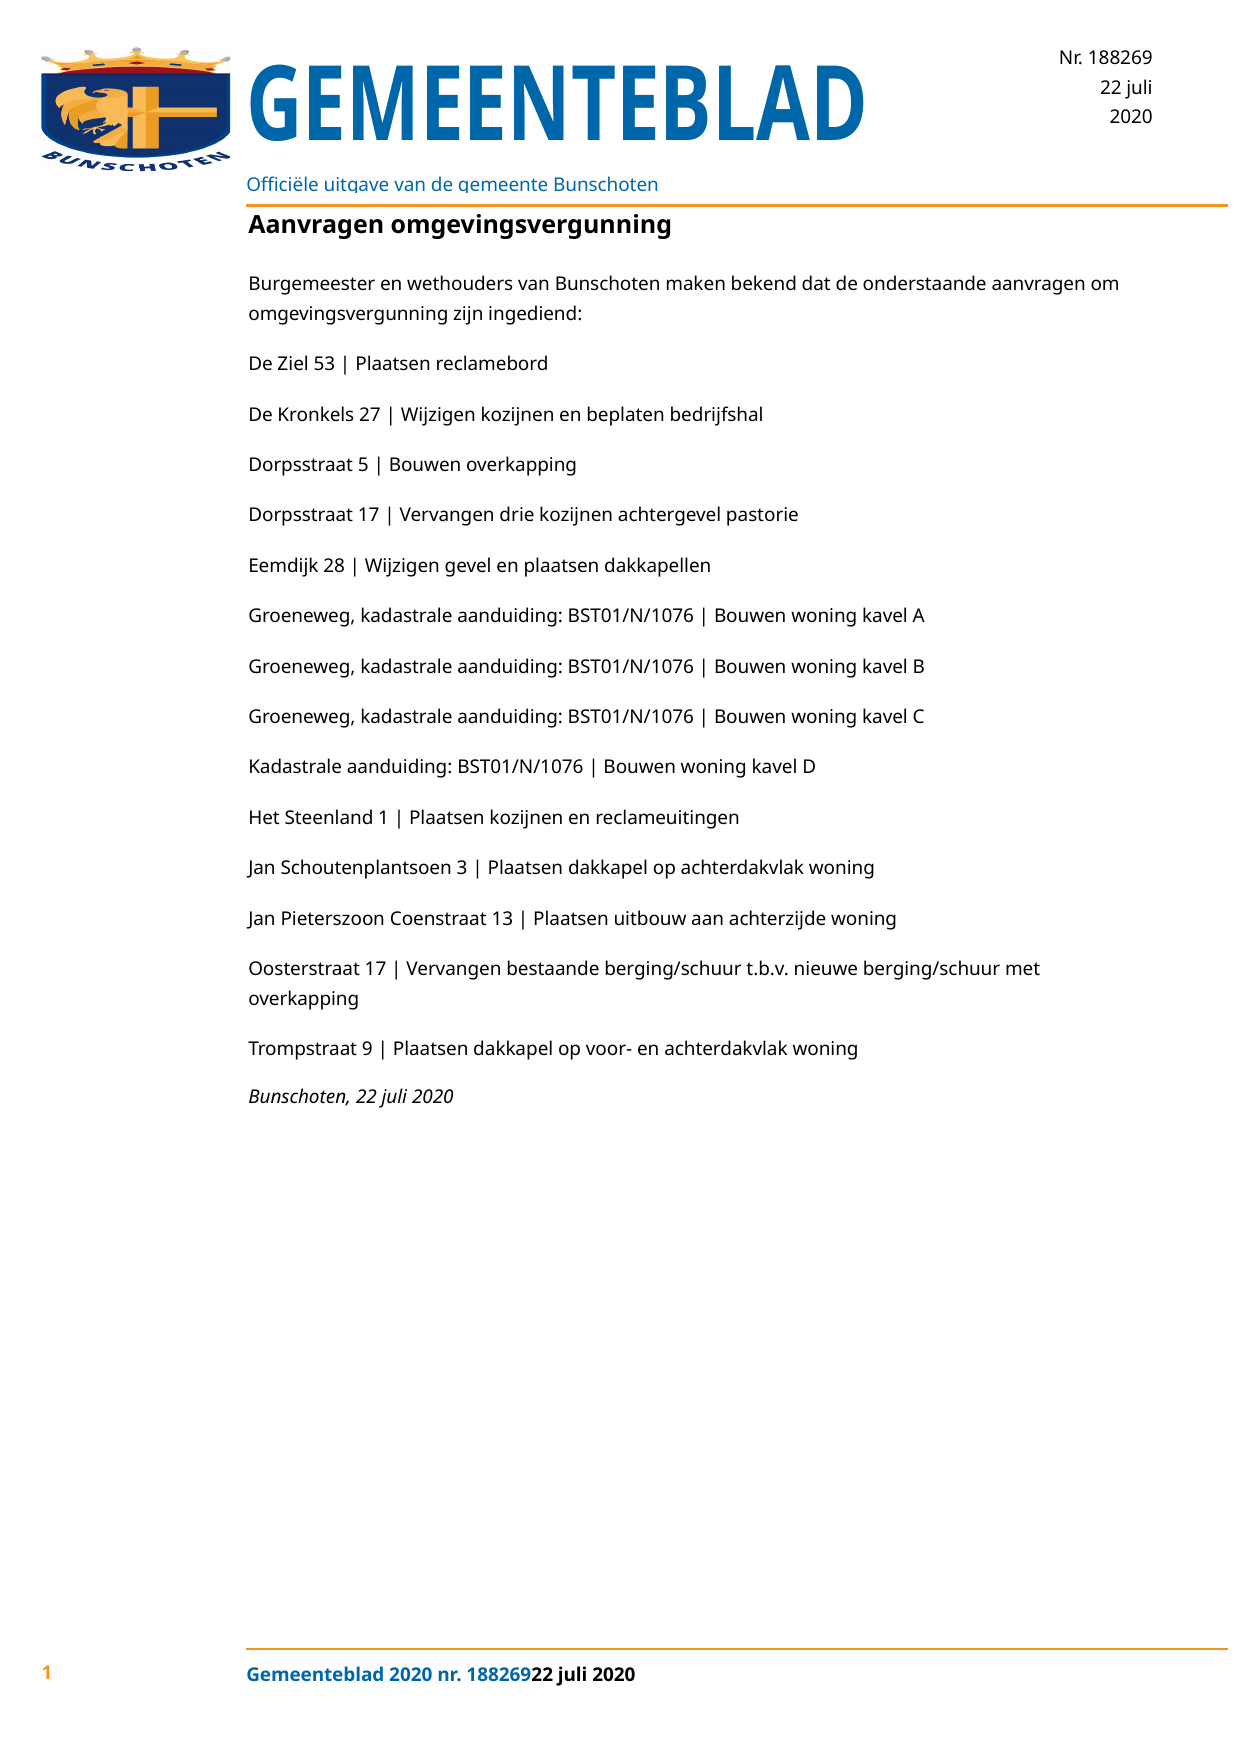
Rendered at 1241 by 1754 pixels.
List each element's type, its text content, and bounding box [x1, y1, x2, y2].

text Jan Schoutenplantsoen 3 | Plaatsen dakkapel op achterdakvlak woning [248, 854, 1152, 880]
text Eemdijk 28 | Wijzigen gevel en plaatsen dakkapellen [248, 552, 1152, 578]
text Aanvragen omgevingsvergunning [248, 207, 1152, 241]
text Bunschoten, 22 juli 2020 [248, 1083, 1152, 1109]
text Groeneweg, kadastrale aanduiding: BST01/N/1076 | Bouwen woning kavel B [248, 653, 1152, 678]
picture [41, 47, 231, 172]
text Jan Pieterszoon Coenstraat 13 | Plaatsen uitbouw aan achterzijde woning [248, 905, 1152, 931]
text De Kronkels 27 | Wijzigen kozijnen en beplaten bedrijfshal [248, 401, 1152, 426]
text Oosterstraat 17 | Vervangen bestaande berging/schuur t.b.v. nieuwe berging/schuur met overkapping [248, 955, 1152, 1011]
text Groeneweg, kadastrale aanduiding: BST01/N/1076 | Bouwen woning kavel A [248, 602, 1152, 628]
text Het Steenland 1 | Plaatsen kozijnen en reclameuitingen [248, 804, 1152, 830]
text Kadastrale aanduiding: BST01/N/1076 | Bouwen woning kavel D [248, 754, 1152, 779]
text Burgemeester en wethouders van Bunschoten maken bekend dat de onderstaande aanvragen om omgevingsvergunning zijn ingediend: [248, 270, 1152, 326]
text Dorpsstraat 5 | Bouwen overkapping [248, 451, 1152, 477]
text Dorpsstraat 17 | Vervangen drie kozijnen achtergevel pastorie [248, 502, 1152, 527]
text Trompstraat 9 | Plaatsen dakkapel op voor- en achterdakvlak woning [248, 1035, 1152, 1061]
text Groeneweg, kadastrale aanduiding: BST01/N/1076 | Bouwen woning kavel C [248, 703, 1152, 729]
text De Ziel 53 | Plaatsen reclamebord [248, 350, 1152, 376]
